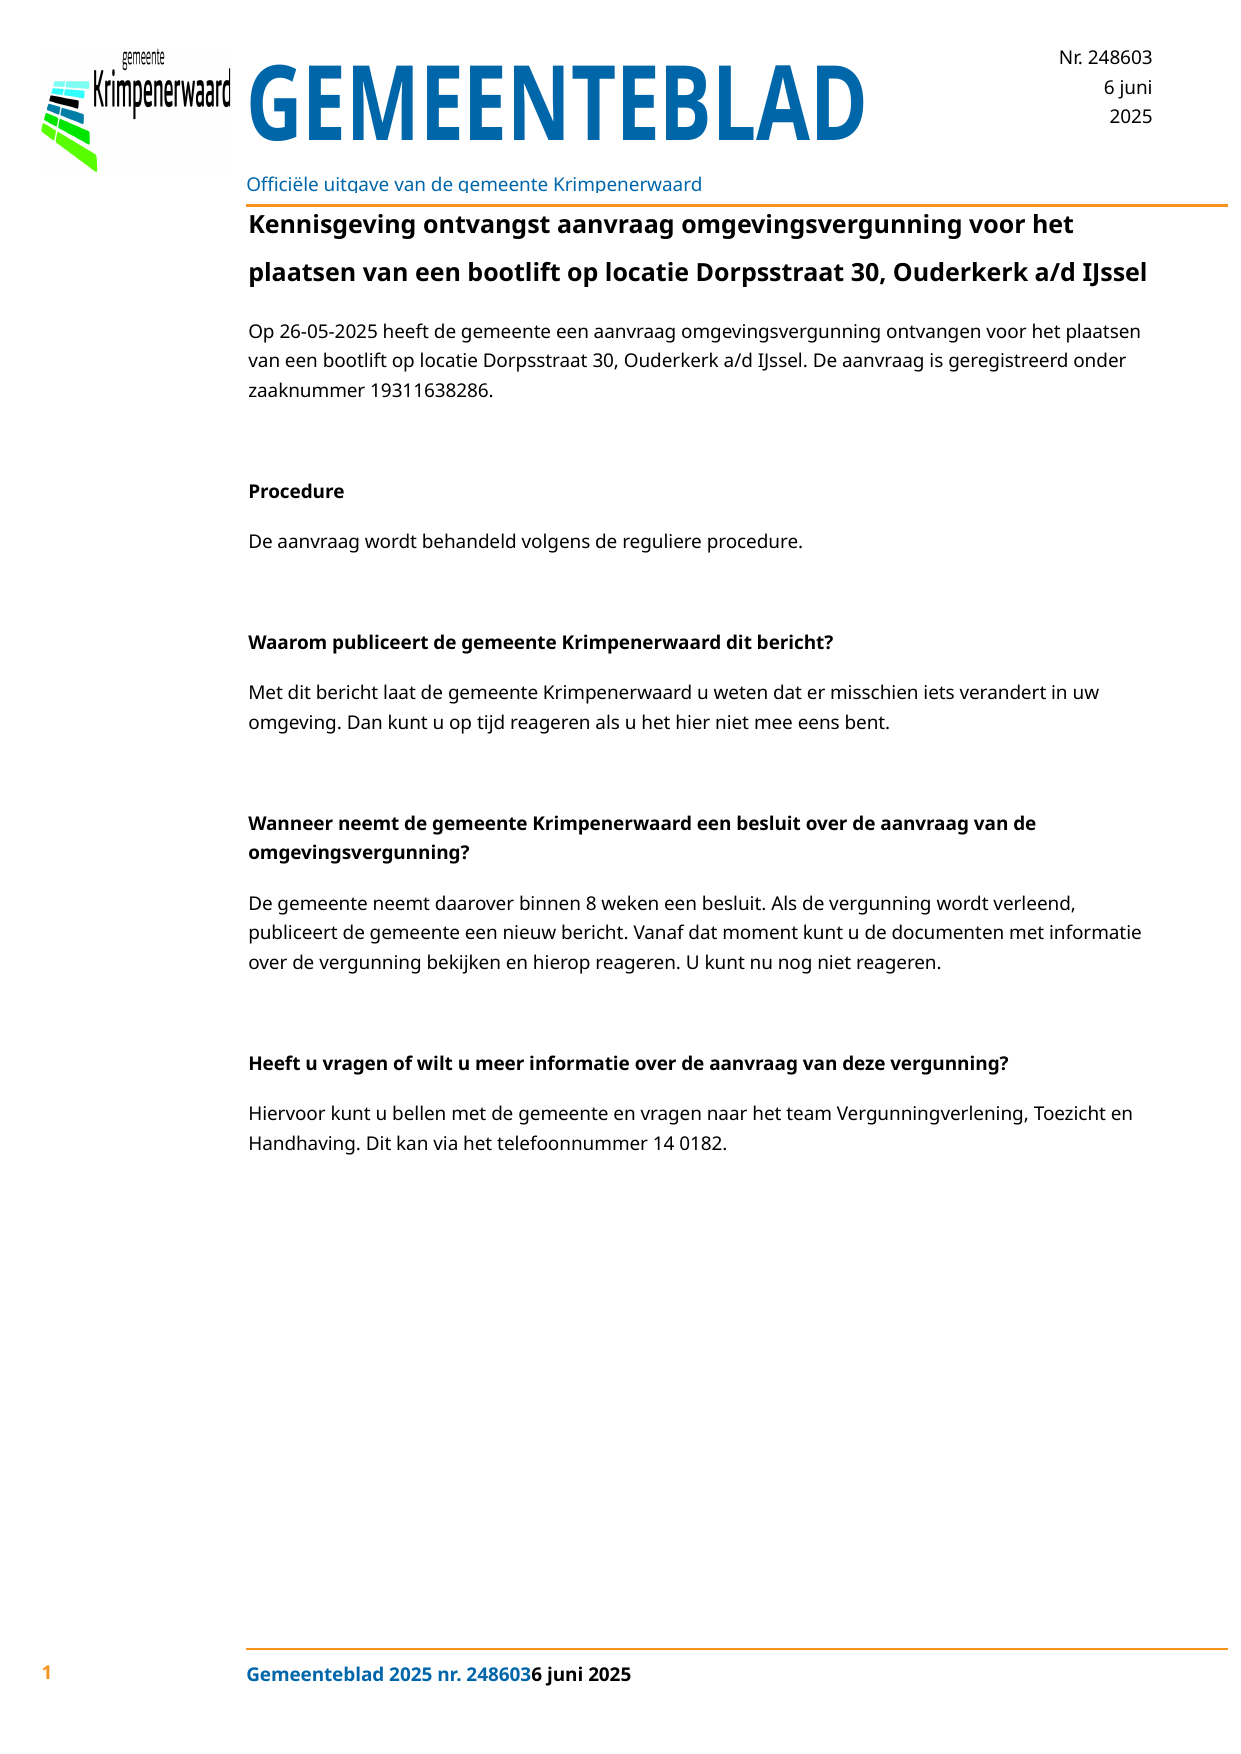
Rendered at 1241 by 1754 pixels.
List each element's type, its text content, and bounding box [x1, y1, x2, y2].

text De gemeente neemt daarover binnen 8 weken een besluit. Als de vergunning wordt verleend, publiceert de gemeente een nieuw bericht. Vanaf dat moment kunt u de documenten met informatie over de vergunning bekijken en hierop reageren. U kunt nu nog niet reageren. [248, 890, 1152, 975]
text De aanvraag wordt behandeld volgens de reguliere procedure. [248, 528, 1152, 554]
text Heeft u vragen of wilt u meer informatie over de aanvraag van deze vergunning? [248, 1050, 1152, 1076]
picture [41, 47, 231, 172]
text Kennisgeving ontvangst aanvraag omgevingsvergunning voor het plaatsen van een bootlift op locatie Dorpsstraat 30, Ouderkerk a/d IJssel [248, 207, 1152, 288]
text Hiervoor kunt u bellen met de gemeente en vragen naar het team Vergunningverlening, Toezicht en Handhaving. Dit kan via het telefoonnummer 14 0182. [248, 1100, 1152, 1156]
text Met dit bericht laat de gemeente Krimpenerwaard u weten dat er misschien iets verandert in uw omgeving. Dan kunt u op tijd reageren als u het hier niet mee eens bent. [248, 679, 1152, 735]
text Op 26-05-2025 heeft de gemeente een aanvraag omgevingsvergunning ontvangen voor het plaatsen van een bootlift op locatie Dorpsstraat 30, Ouderkerk a/d IJssel. De aanvraag is geregistreerd onder zaaknummer 19311638286. [248, 318, 1152, 403]
text Waarom publiceert de gemeente Krimpenerwaard dit bericht? [248, 629, 1152, 655]
text Wanneer neemt de gemeente Krimpenerwaard een besluit over de aanvraag van de omgevingsvergunning? [248, 810, 1152, 865]
text Procedure [248, 478, 1152, 504]
